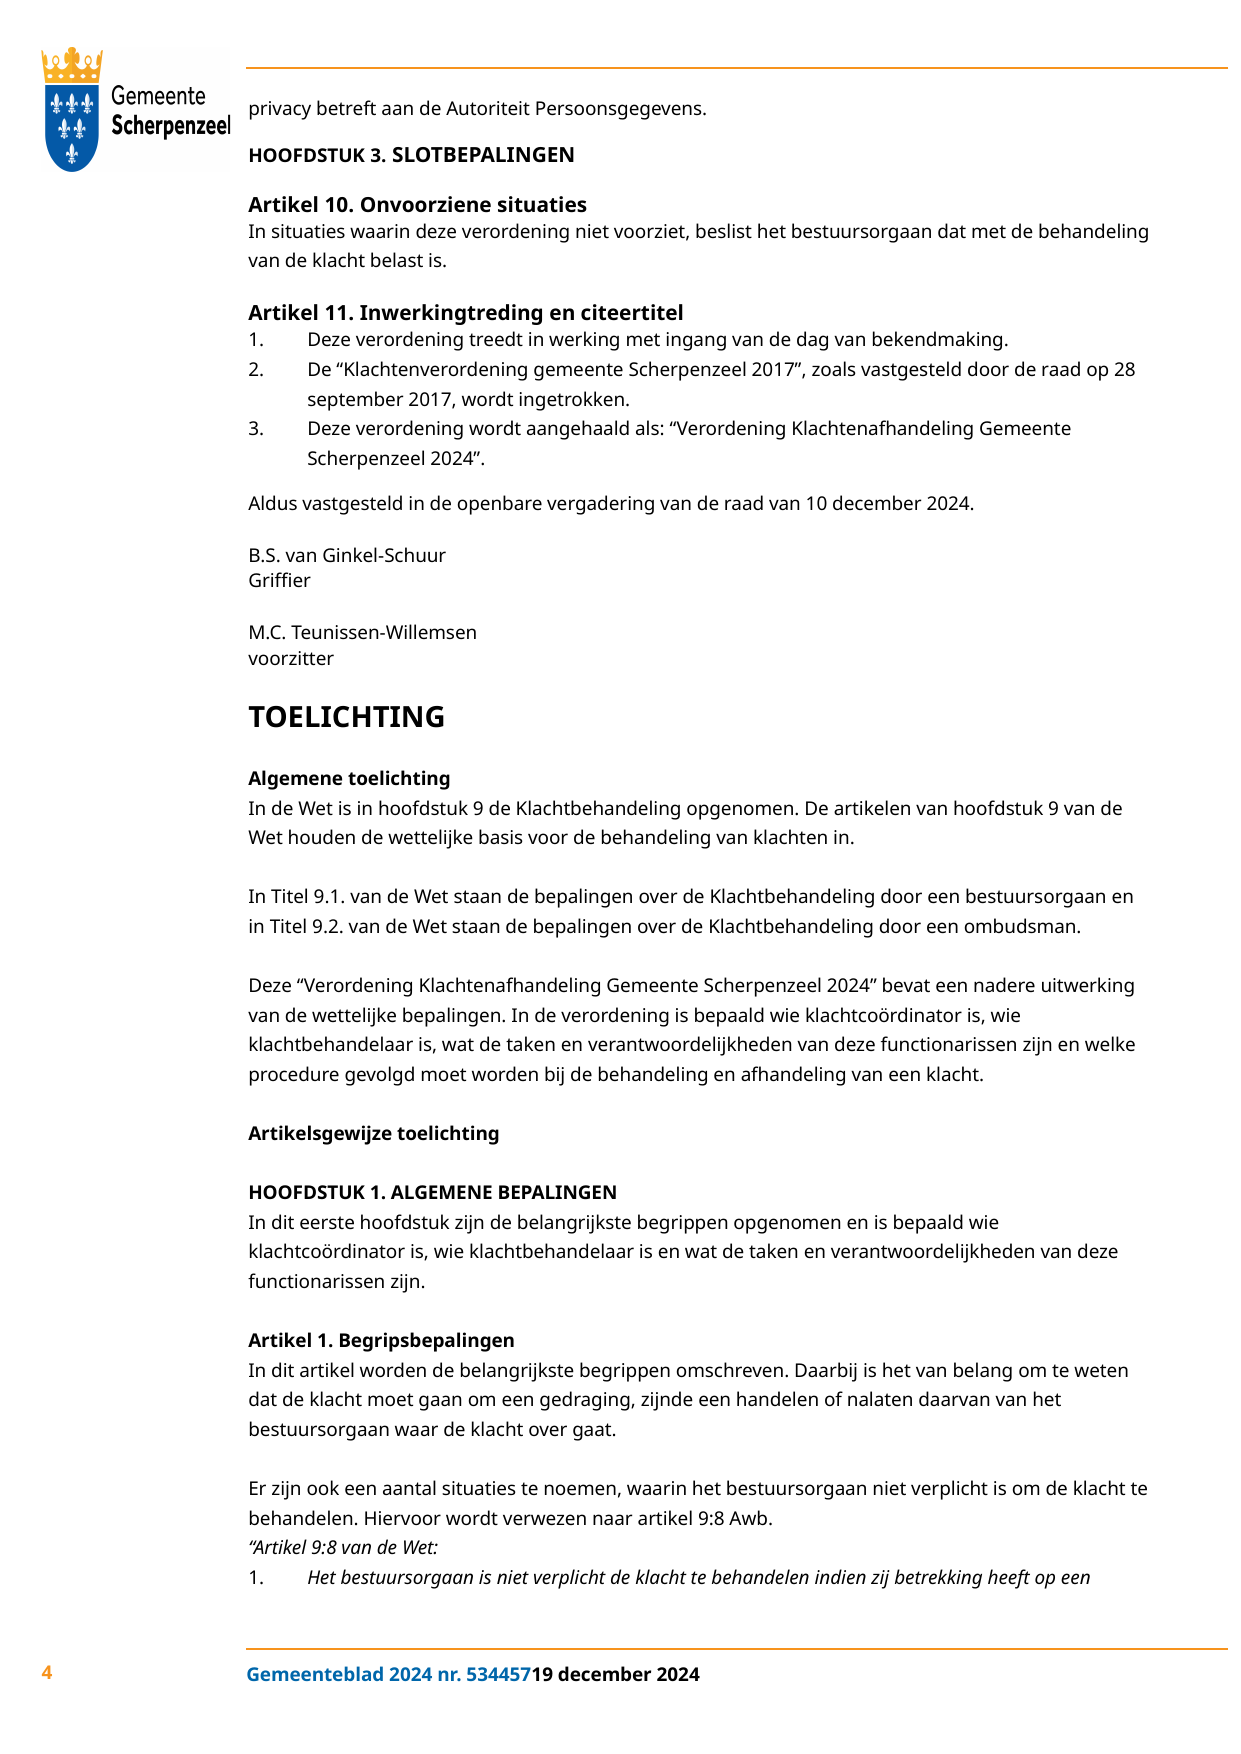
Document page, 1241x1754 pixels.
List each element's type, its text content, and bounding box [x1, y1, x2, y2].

text Er zijn ook een aantal situaties te noemen, waarin het bestuursorgaan niet verplicht is om de klacht te behandelen. Hiervoor wordt verwezen naar artikel 9:8 Awb. [248, 1475, 1152, 1531]
text privacy betreft aan de Autoriteit Persoonsgegevens. [248, 95, 1152, 121]
text TOELICHTING [248, 696, 1152, 736]
text HOOFDSTUK 1. ALGEMENE BEPALINGEN [248, 1179, 1152, 1205]
picture [41, 47, 231, 172]
text Artikel 10. Onvoorziene situaties [248, 190, 1152, 218]
text “Artikel 9:8 van de Wet: [248, 1534, 1152, 1560]
text In de Wet is in hoofdstuk 9 de Klachtbehandeling opgenomen. De artikelen van hoofdstuk 9 van de Wet houden de wettelijke basis voor de behandeling van klachten in. [248, 795, 1152, 850]
text voorzitter [248, 645, 1152, 671]
list Het bestuursorgaan is niet verplicht de klacht te behandelen indien zij betrekking heeft op een [248, 1564, 1152, 1590]
text Griffier [248, 568, 1152, 593]
list De “Klachtenverordening gemeente Scherpenzeel 2017”, zoals vastgesteld door de raad op 28 september 2017, wordt ingetrokken. [248, 356, 1152, 411]
text In dit eerste hoofdstuk zijn de belangrijkste begrippen opgenomen en is bepaald wie klachtcoördinator is, wie klachtbehandelaar is en wat de taken en verantwoordelijkheden van deze functionarissen zijn. [248, 1209, 1152, 1294]
list Deze verordening treedt in werking met ingang van de dag van bekendmaking. [248, 327, 1152, 352]
text Deze “Verordening Klachtenafhandeling Gemeente Scherpenzeel 2024” bevat een nadere uitwerking van de wettelijke bepalingen. In de verordening is bepaald wie klachtcoördinator is, wie klachtbehandelaar is, wat de taken en verantwoordelijkheden van deze functionarissen zijn en welke procedure gevolgd moet worden bij de behandeling en afhandeling van een klacht. [248, 972, 1152, 1087]
list Deze verordening wordt aangehaald als: “Verordening Klachtenafhandeling Gemeente Scherpenzeel 2024”. [248, 415, 1152, 471]
text Aldus vastgesteld in de openbare vergadering van de raad van 10 december 2024. [248, 491, 1152, 516]
text In dit artikel worden de belangrijkste begrippen omschreven. Daarbij is het van belang om te weten dat de klacht moet gaan om een gedraging, zijnde een handelen of nalaten daarvan van het bestuursorgaan waar de klacht over gaat. [248, 1357, 1152, 1442]
text Artikelsgewijze toelichting [248, 1120, 1152, 1146]
text M.C. Teunissen-Willemsen [248, 619, 1152, 645]
text Artikel 1. Begripsbepalingen [248, 1327, 1152, 1353]
text In situaties waarin deze verordening niet voorziet, beslist het bestuursorgaan dat met de behandeling van de klacht belast is. [248, 218, 1152, 273]
text Artikel 11. Inwerkingtreding en citeertitel [248, 298, 1152, 327]
text In Titel 9.1. van de Wet staan de bepalingen over de Klachtbehandeling door een bestuursorgaan en in Titel 9.2. van de Wet staan de bepalingen over de Klachtbehandeling door een ombudsman. [248, 883, 1152, 939]
text B.S. van Ginkel-Schuur [248, 542, 1152, 568]
text Algemene toelichting [248, 765, 1152, 791]
text HOOFDSTUK 3. SLOTBEPALINGEN [248, 140, 1152, 169]
